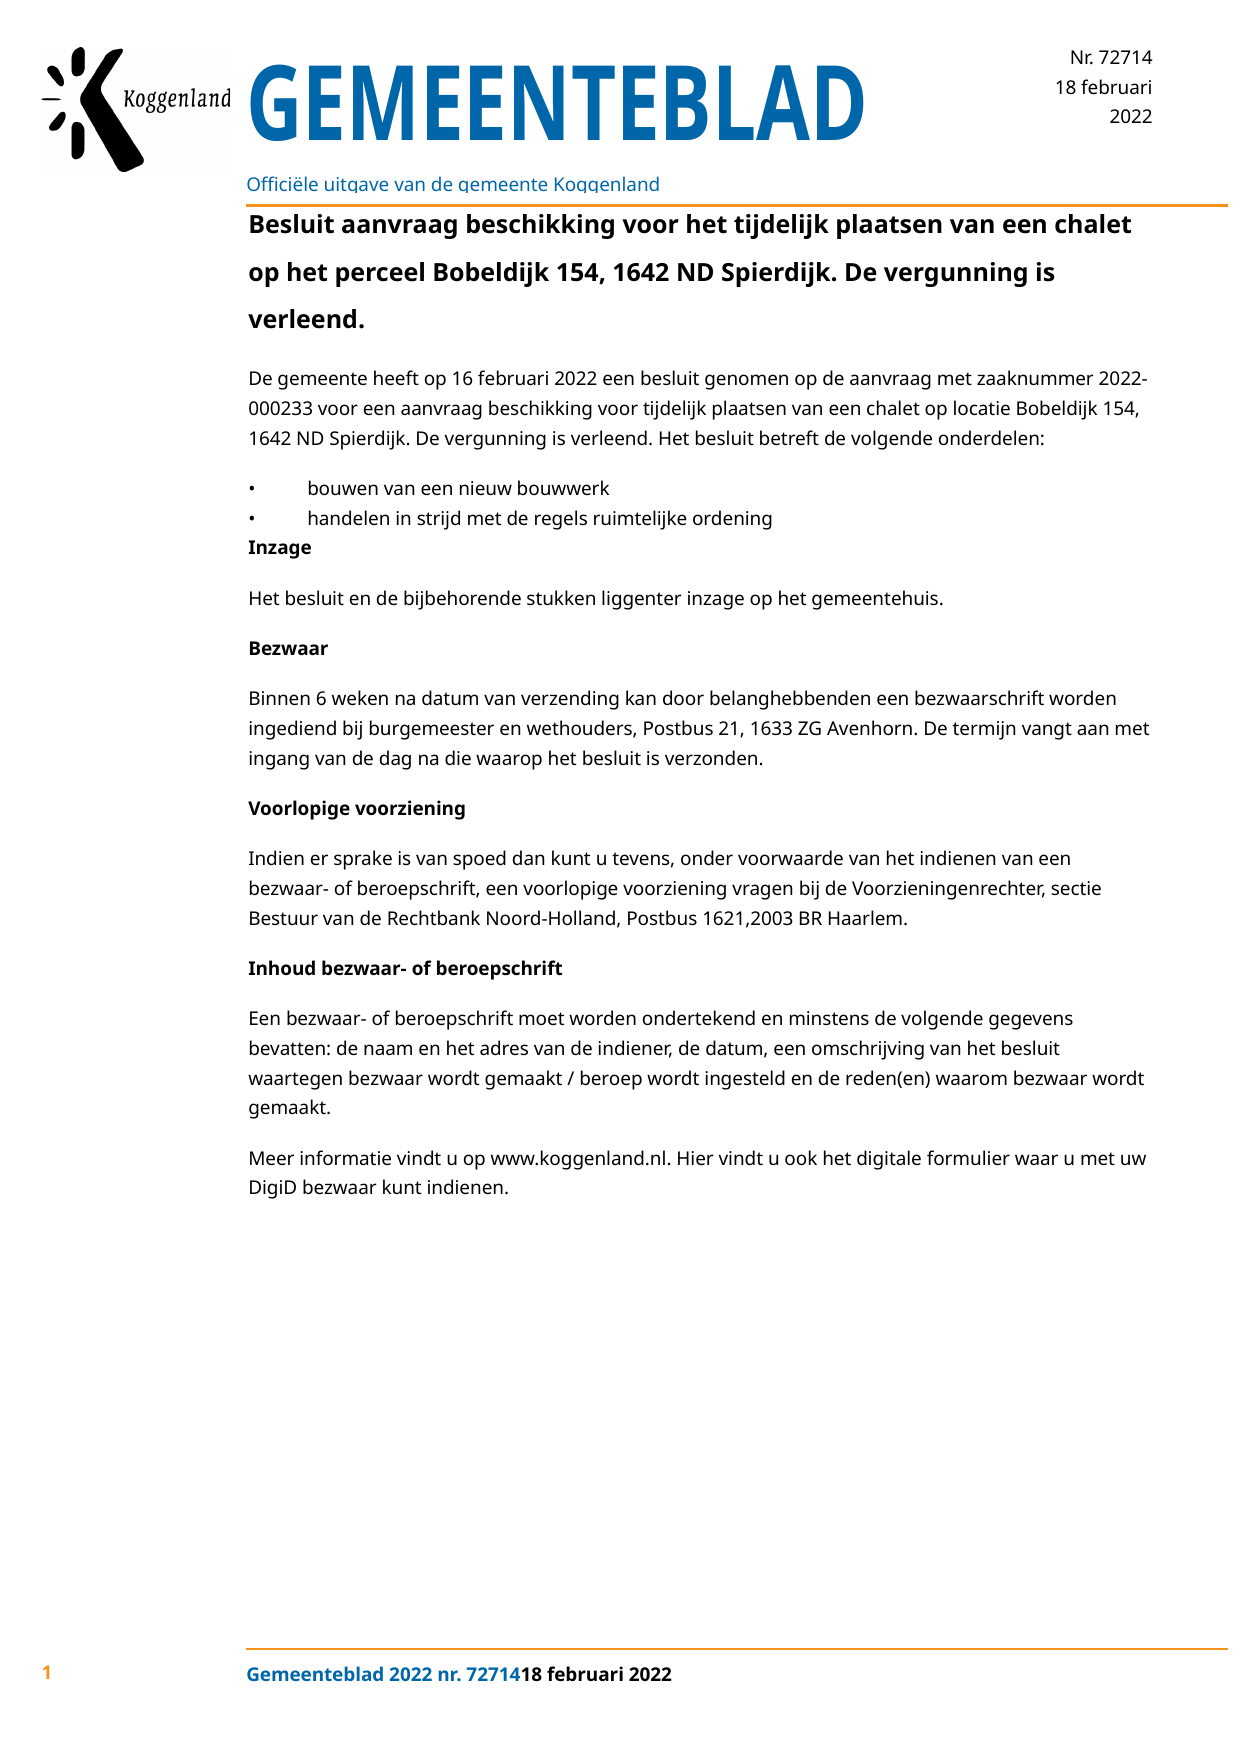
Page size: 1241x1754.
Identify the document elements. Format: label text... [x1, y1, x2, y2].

text Indien er sprake is van spoed dan kunt u tevens, onder voorwaarde van het indienen van een bezwaar- of beroepschrift, een voorlopige voorziening vragen bij de Voorzieningenrechter, sectie Bestuur van de Rechtbank Noord-Holland, Postbus 1621,2003 BR Haarlem. [248, 846, 1152, 930]
text Bezwaar [248, 635, 1152, 661]
picture [41, 47, 231, 172]
list handelen in strijd met de regels ruimtelijke ordening [248, 505, 1152, 530]
text Het besluit en de bijbehorende stukken liggenter inzage op het gemeentehuis. [248, 585, 1152, 610]
text Voorlopige voorziening [248, 795, 1152, 821]
text Inzage [248, 534, 1152, 560]
text Binnen 6 weken na datum van verzending kan door belanghebbenden een bezwaarschrift worden ingediend bij burgemeester en wethouders, Postbus 21, 1633 ZG Avenhorn. De termijn vangt aan met ingang van de dag na die waarop het besluit is verzonden. [248, 686, 1152, 770]
text Besluit aanvraag beschikking voor het tijdelijk plaatsen van een chalet op het perceel Bobeldijk 154, 1642 ND Spierdijk. De vergunning is verleend. [248, 207, 1152, 336]
text De gemeente heeft op 16 februari 2022 een besluit genomen op de aanvraag met zaaknummer 2022-000233 voor een aanvraag beschikking voor tijdelijk plaatsen van een chalet op locatie Bobeldijk 154, 1642 ND Spierdijk. De vergunning is verleend. Het besluit betreft de volgende onderdelen: [248, 366, 1152, 450]
list bouwen van een nieuw bouwwerk [248, 475, 1152, 501]
text Inhoud bezwaar- of beroepschrift [248, 955, 1152, 981]
text Een bezwaar- of beroepschrift moet worden ondertekend en minstens de volgende gegevens bevatten: de naam en het adres van de indiener, de datum, een omschrijving van het besluit waartegen bezwaar wordt gemaakt / beroep wordt ingesteld en de reden(en) waarom bezwaar wordt gemaakt. [248, 1006, 1152, 1120]
text Meer informatie vindt u op www.koggenland.nl. Hier vindt u ook het digitale formulier waar u met uw DigiD bezwaar kunt indienen. [248, 1145, 1152, 1200]
